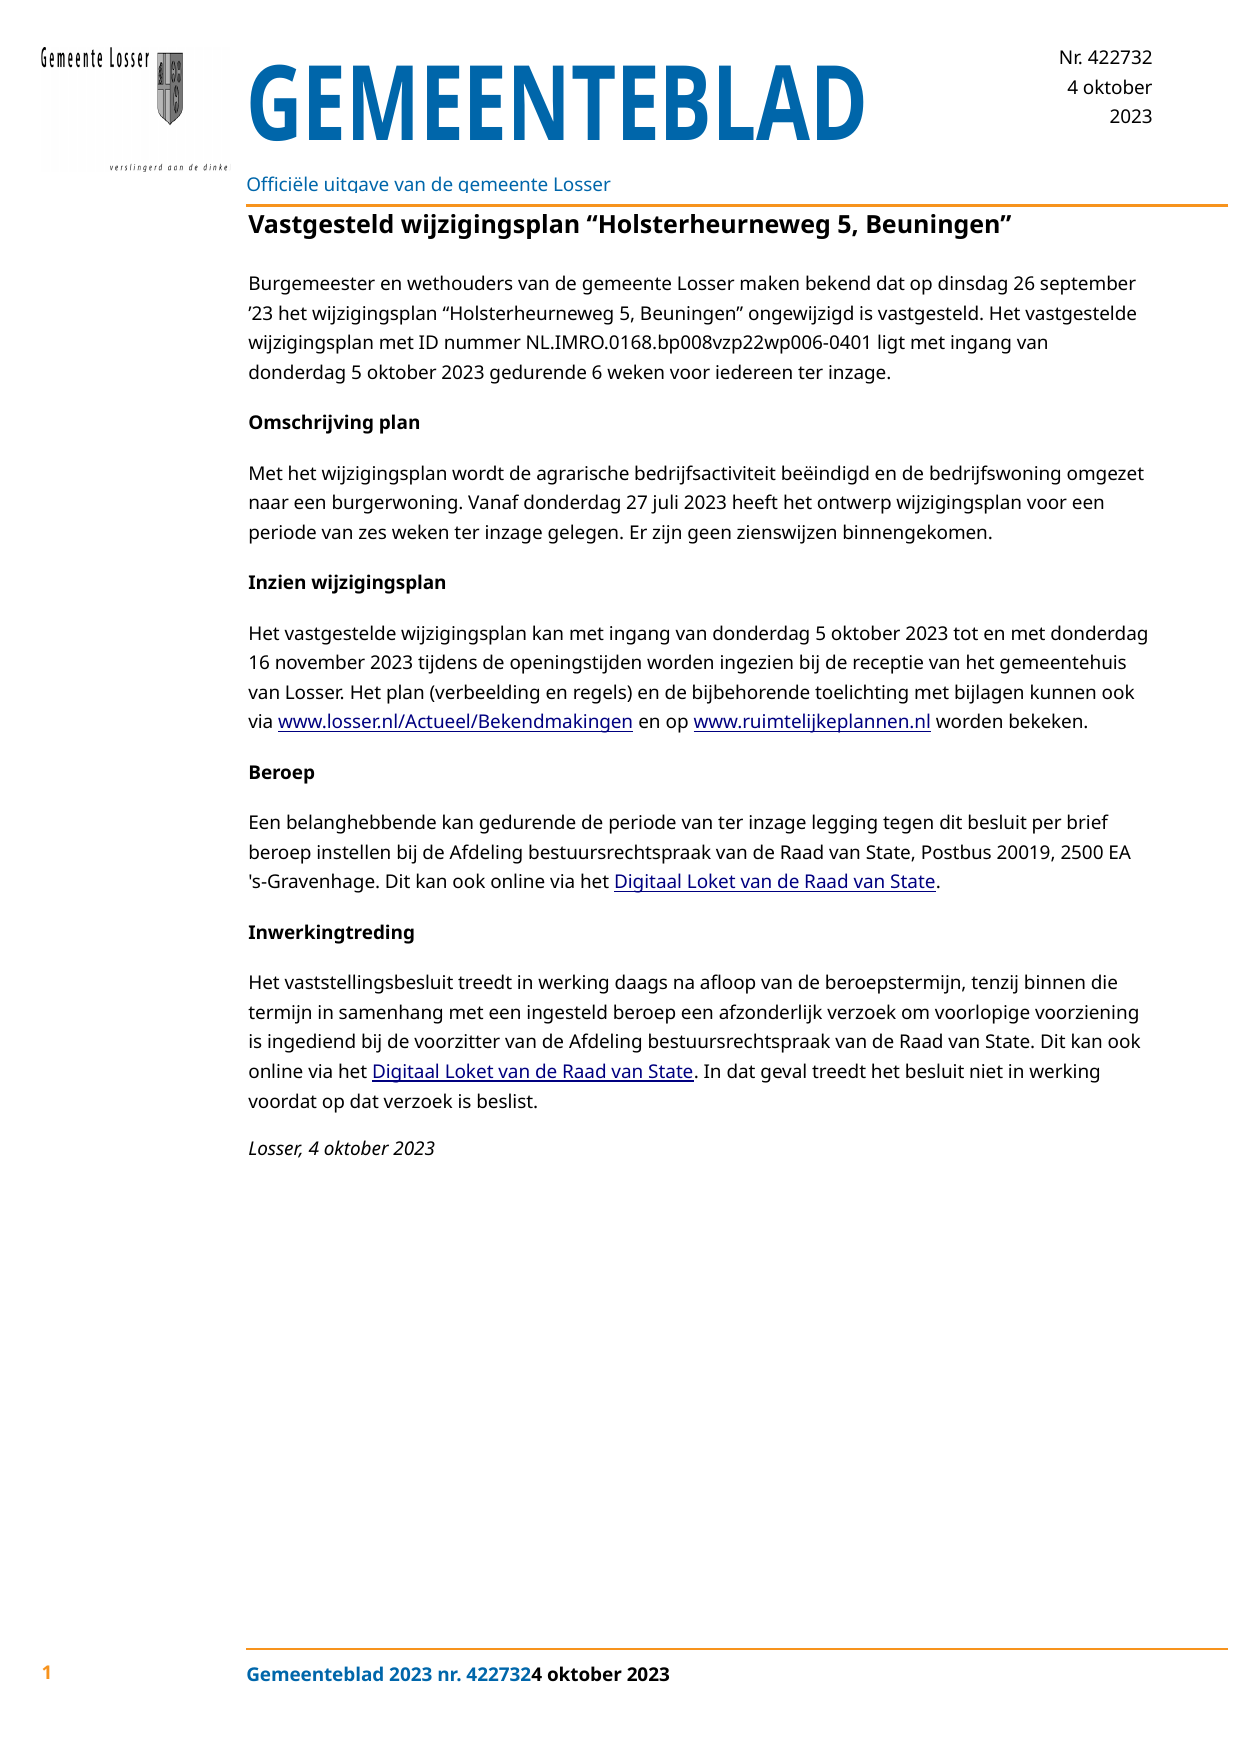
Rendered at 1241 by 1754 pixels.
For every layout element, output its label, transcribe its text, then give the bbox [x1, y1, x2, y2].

text Inwerkingtreding [248, 919, 1152, 945]
text Met het wijzigingsplan wordt de agrarische bedrijfsactiviteit beëindigd en de bedrijfswoning omgezet naar een burgerwoning. Vanaf donderdag 27 juli 2023 heeft het ontwerp wijzigingsplan voor een periode van zes weken ter inzage gelegen. Er zijn geen zienswijzen binnengekomen. [248, 460, 1152, 545]
text Inzien wijzigingsplan [248, 569, 1152, 595]
text Beroep [248, 759, 1152, 785]
text Burgemeester en wethouders van de gemeente Losser maken bekend dat op dinsdag 26 september ’23 het wijzigingsplan “Holsterheurneweg 5, Beuningen” ongewijzigd is vastgesteld. Het vastgestelde wijzigingsplan met ID nummer NL.IMRO.0168.bp008vzp22wp006-0401 ligt met ingang van donderdag 5 oktober 2023 gedurende 6 weken voor iedereen ter inzage. [248, 270, 1152, 385]
text Het vaststellingsbesluit treedt in werking daags na afloop van de beroepstermijn, tenzij binnen die termijn in samenhang met een ingesteld beroep een afzonderlijk verzoek om voorlopige voorziening is ingediend bij de voorzitter van de Afdeling bestuursrechtspraak van de Raad van State. Dit kan ook online via het Digitaal Loket van de Raad van State. In dat geval treedt het besluit niet in werking voordat op dat verzoek is beslist. [248, 969, 1152, 1113]
text Het vastgestelde wijzigingsplan kan met ingang van donderdag 5 oktober 2023 tot en met donderdag 16 november 2023 tijdens de openingstijden worden ingezien bij de receptie van het gemeentehuis van Losser. Het plan (verbeelding en regels) en de bijbehorende toelichting met bijlagen kunnen ook via www.losser.nl/Actueel/Bekendmakingen en op www.ruimtelijkeplannen.nl worden bekeken. [248, 620, 1152, 734]
text Omschrijving plan [248, 409, 1152, 435]
text Een belanghebbende kan gedurende de periode van ter inzage legging tegen dit besluit per brief beroep instellen bij de Afdeling bestuursrechtspraak van de Raad van State, Postbus 20019, 2500 EA 's-Gravenhage. Dit kan ook online via het Digitaal Loket van de Raad van State. [248, 809, 1152, 894]
text Vastgesteld wijzigingsplan “Holsterheurneweg 5, Beuningen” [248, 207, 1152, 241]
text Losser, 4 oktober 2023 [248, 1136, 1152, 1161]
picture [41, 47, 231, 172]
